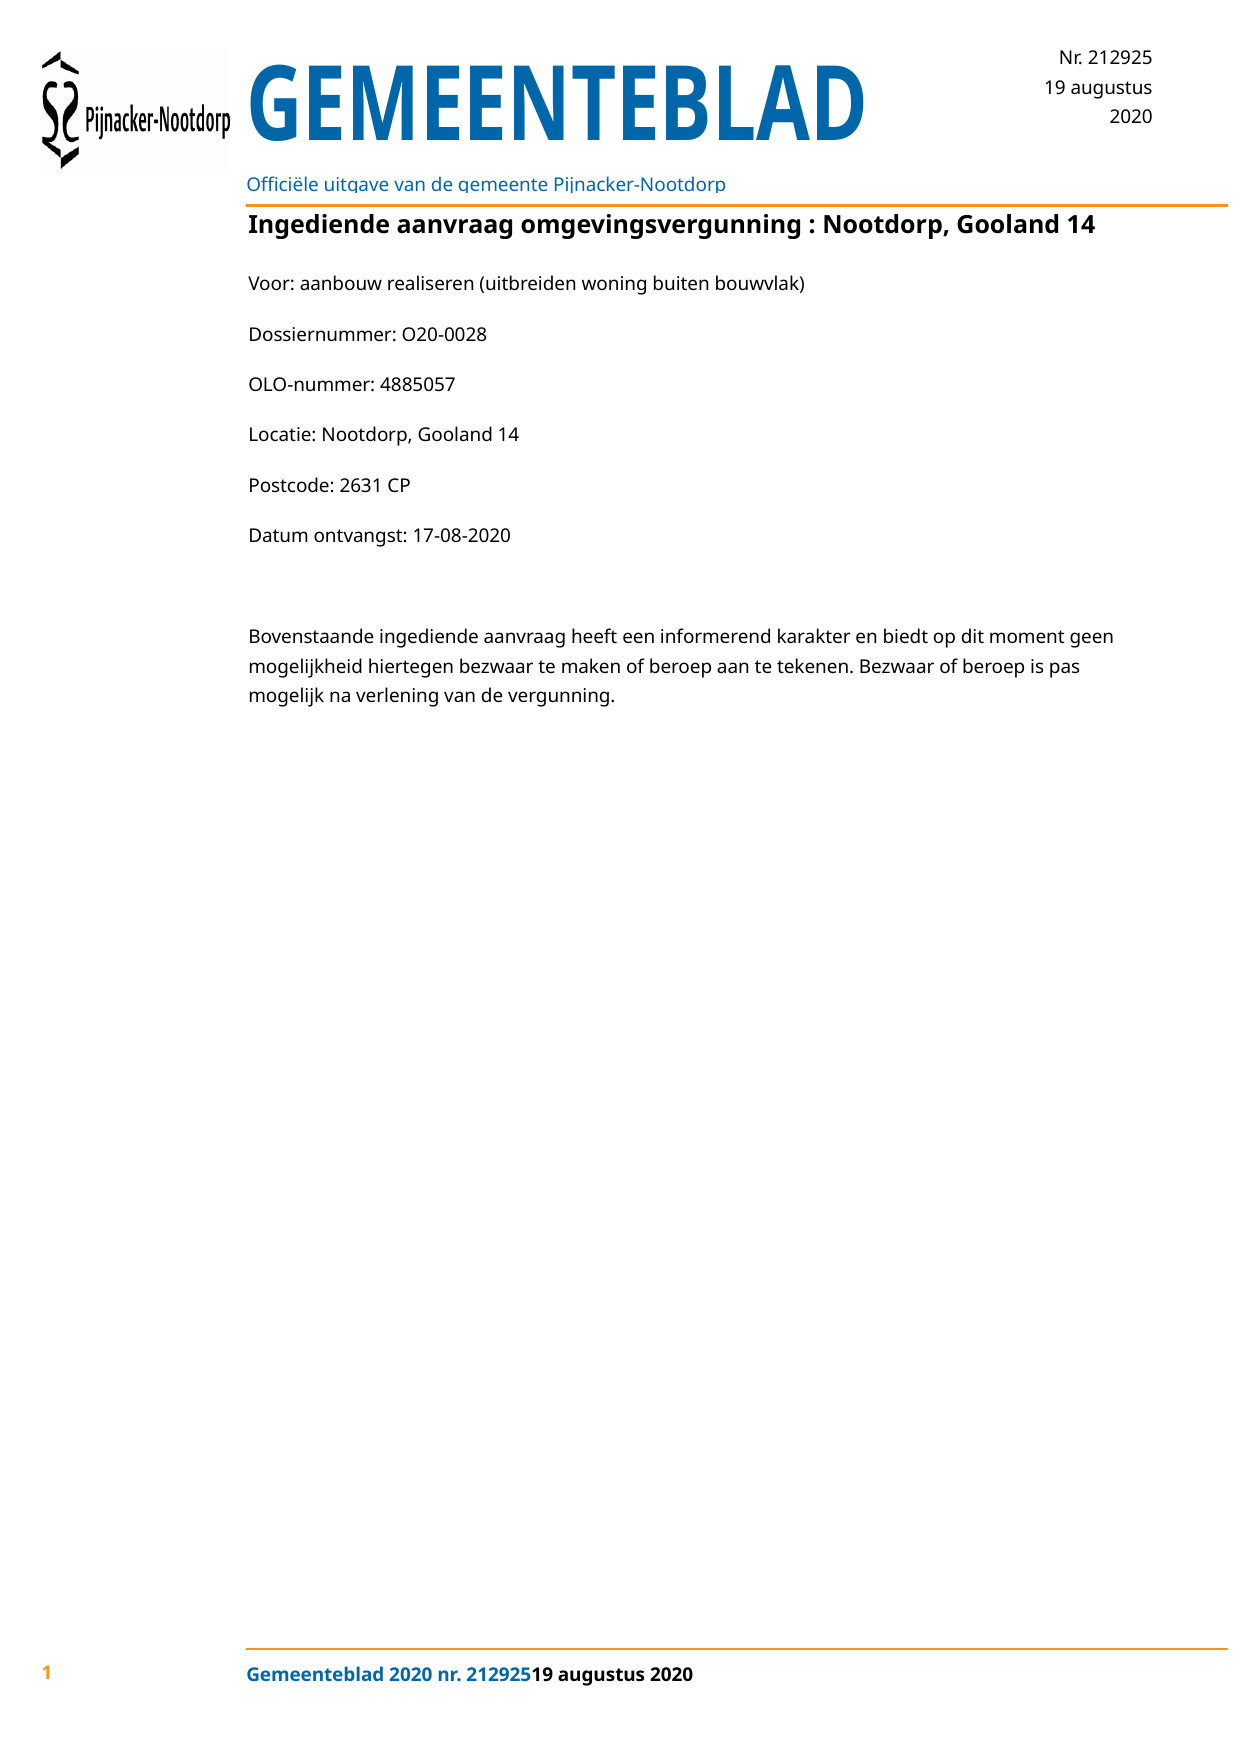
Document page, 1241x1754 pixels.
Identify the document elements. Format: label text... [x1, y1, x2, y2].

text Voor: aanbouw realiseren (uitbreiden woning buiten bouwvlak) [248, 270, 1152, 296]
text Postcode: 2631 CP [248, 472, 1152, 498]
text Bovenstaande ingediende aanvraag heeft een informerend karakter en biedt op dit moment geen mogelijkheid hiertegen bezwaar te maken of beroep aan te tekenen. Bezwaar of beroep is pas mogelijk na verlening van de vergunning. [248, 623, 1152, 708]
picture [41, 47, 231, 172]
text Locatie: Nootdorp, Gooland 14 [248, 422, 1152, 447]
text OLO-nummer: 4885057 [248, 371, 1152, 397]
text Ingediende aanvraag omgevingsvergunning : Nootdorp, Gooland 14 [248, 207, 1152, 241]
text Dossiernummer: O20-0028 [248, 321, 1152, 346]
text Datum ontvangst: 17-08-2020 [248, 522, 1152, 548]
